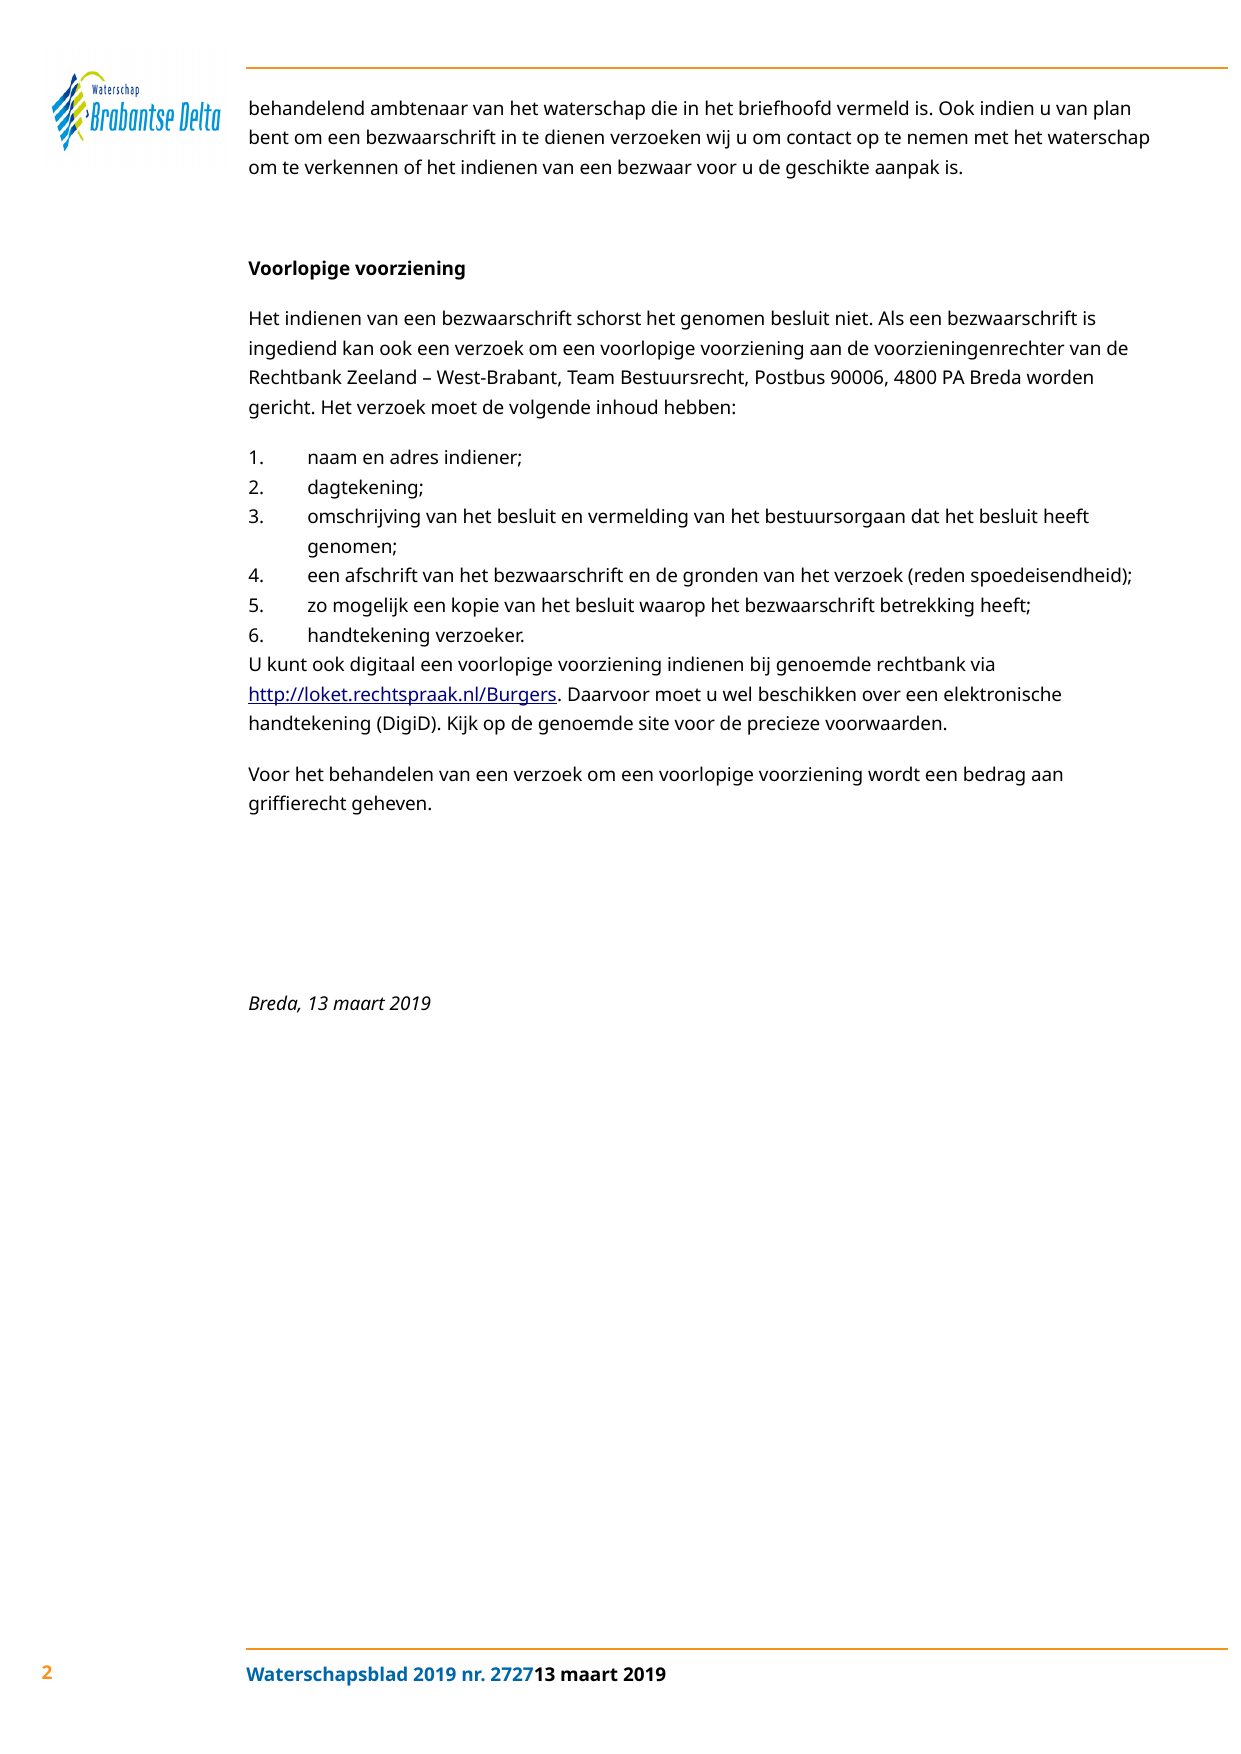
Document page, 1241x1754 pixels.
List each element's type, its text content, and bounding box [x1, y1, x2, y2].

list zo mogelijk een kopie van het besluit waarop het bezwaarschrift betrekking heeft; [248, 592, 1152, 618]
list omschrijving van het besluit en vermelding van het bestuursorgaan dat het besluit heeft genomen; [248, 503, 1152, 559]
list dagtekening; [248, 474, 1152, 500]
text behandelend ambtenaar van het waterschap die in het briefhoofd vermeld is. Ook indien u van plan bent om een bezwaarschrift in te dienen verzoeken wij u om contact op te nemen met het waterschap om te verkennen of het indienen van een bezwaar voor u de geschikte aanpak is. [248, 95, 1152, 180]
text Voorlopige voorziening [248, 255, 1152, 281]
picture [41, 47, 231, 172]
list handtekening verzoeker. [248, 622, 1152, 648]
text Het indienen van een bezwaarschrift schorst het genomen besluit niet. Als een bezwaarschrift is ingediend kan ook een verzoek om een voorlopige voorziening aan de voorzieningenrechter van de Rechtbank Zeeland – West-Brabant, Team Bestuursrecht, Postbus 90006, 4800 PA Breda worden gericht. Het verzoek moet de volgende inhoud hebben: [248, 305, 1152, 420]
list naam en adres indiener; [248, 444, 1152, 470]
text Breda, 13 maart 2019 [248, 990, 1152, 1015]
list een afschrift van het bezwaarschrift en de gronden van het verzoek (reden spoedeisendheid); [248, 563, 1152, 588]
text Voor het behandelen van een verzoek om een voorlopige voorziening wordt een bedrag aan griffierecht geheven. [248, 761, 1152, 816]
text U kunt ook digitaal een voorlopige voorziening indienen bij genoemde rechtbank via http://loket.rechtspraak.nl/Burgers. Daarvoor moet u wel beschikken over een elektronische handtekening (DigiD). Kijk op de genoemde site voor de precieze voorwaarden. [248, 651, 1152, 736]
